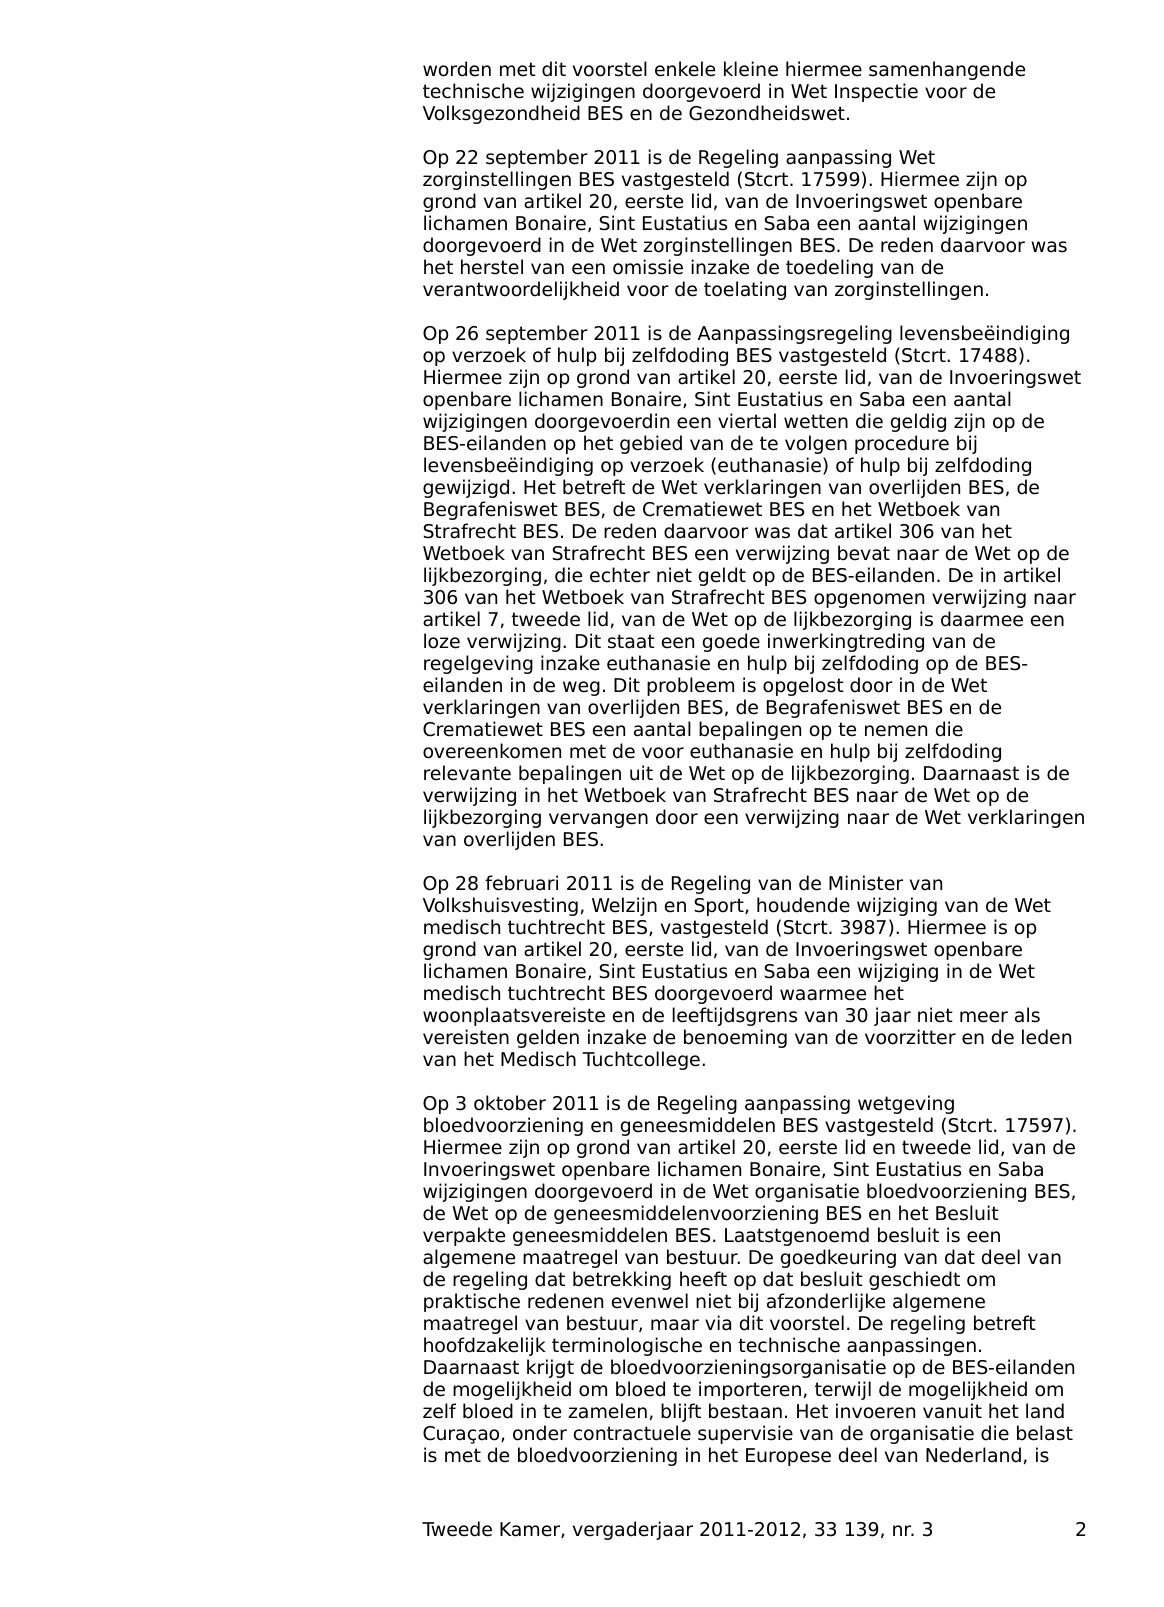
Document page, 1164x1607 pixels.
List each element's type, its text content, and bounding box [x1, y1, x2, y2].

text Op 28 februari 2011 is de Regeling van de Minister van Volkshuisvesting, Welzijn en Sport, houdende wijziging van de Wet medisch tuchtrecht BES, vastgesteld (Stcrt. 3987). Hiermee is op grond van artikel 20, eerste lid, van de Invoeringswet openbare lichamen Bonaire, Sint Eustatius en Saba een wijziging in de Wet medisch tuchtrecht BES doorgevoerd waarmee het woonplaatsvereiste en de leeftijdsgrens van 30 jaar niet meer als vereisten gelden inzake de benoeming van de voorzitter en de leden van het Medisch Tuchtcollege. [422, 873, 1087, 1071]
text Op 3 oktober 2011 is de Regeling aanpassing wetgeving bloedvoorziening en geneesmiddelen BES vastgesteld (Stcrt. 17597). Hiermee zijn op grond van artikel 20, eerste lid en tweede lid, van de Invoeringswet openbare lichamen Bonaire, Sint Eustatius en Saba wijzigingen doorgevoerd in de Wet organisatie bloedvoorziening BES, de Wet op de geneesmiddelenvoorziening BES en het Besluit verpakte geneesmiddelen BES. Laatstgenoemd besluit is een algemene maatregel van bestuur. De goedkeuring van dat deel van de regeling dat betrekking heeft op dat besluit geschiedt om praktische redenen evenwel niet bij afzonderlijke algemene maatregel van bestuur, maar via dit voorstel. De regeling betreft hoofdzakelijk terminologische en technische aanpassingen. Daarnaast krijgt de bloedvoorzieningsorganisatie op de BES-eilanden de mogelijkheid om bloed te importeren, terwijl de mogelijkheid om zelf bloed in te zamelen, blijft bestaan. Het invoeren vanuit het land Curaçao, onder contractuele supervisie van de organisatie die belast is met de bloedvoorziening in het Europese deel van Nederland, is [422, 1093, 1087, 1467]
text Op 22 september 2011 is de Regeling aanpassing Wet zorginstellingen BES vastgesteld (Stcrt. 17599). Hiermee zijn op grond van artikel 20, eerste lid, van de Invoeringswet openbare lichamen Bonaire, Sint Eustatius en Saba een aantal wijzigingen doorgevoerd in de Wet zorginstellingen BES. De reden daarvoor was het herstel van een omissie inzake de toedeling van de verantwoordelijkheid voor de toelating van zorginstellingen. [422, 147, 1087, 301]
text Op 26 september 2011 is de Aanpassingsregeling levensbeëindiging op verzoek of hulp bij zelfdoding BES vastgesteld (Stcrt. 17488). Hiermee zijn op grond van artikel 20, eerste lid, van de Invoeringswet openbare lichamen Bonaire, Sint Eustatius en Saba een aantal wijzigingen doorgevoerdin een viertal wetten die geldig zijn op de BES-eilanden op het gebied van de te volgen procedure bij levensbeëindiging op verzoek (euthanasie) of hulp bij zelfdoding gewijzigd. Het betreft de Wet verklaringen van overlijden BES, de Begrafeniswet BES, de Crematiewet BES en het Wetboek van Strafrecht BES. De reden daarvoor was dat artikel 306 van het Wetboek van Strafrecht BES een verwijzing bevat naar de Wet op de lijkbezorging, die echter niet geldt op de BES-eilanden. De in artikel 306 van het Wetboek van Strafrecht BES opgenomen verwijzing naar artikel 7, tweede lid, van de Wet op de lijkbezorging is daarmee een loze verwijzing. Dit staat een goede inwerkingtreding van de regelgeving inzake euthanasie en hulp bij zelfdoding op de BES-eilanden in de weg. Dit probleem is opgelost door in de Wet verklaringen van overlijden BES, de Begrafeniswet BES en de Crematiewet BES een aantal bepalingen op te nemen die overeenkomen met de voor euthanasie en hulp bij zelfdoding relevante bepalingen uit de Wet op de lijkbezorging. Daarnaast is de verwijzing in het Wetboek van Strafrecht BES naar de Wet op de lijkbezorging vervangen door een verwijzing naar de Wet verklaringen van overlijden BES. [422, 323, 1087, 851]
text worden met dit voorstel enkele kleine hiermee samenhangende technische wijzigingen doorgevoerd in Wet Inspectie voor de Volksgezondheid BES en de Gezondheidswet. [422, 59, 1087, 125]
